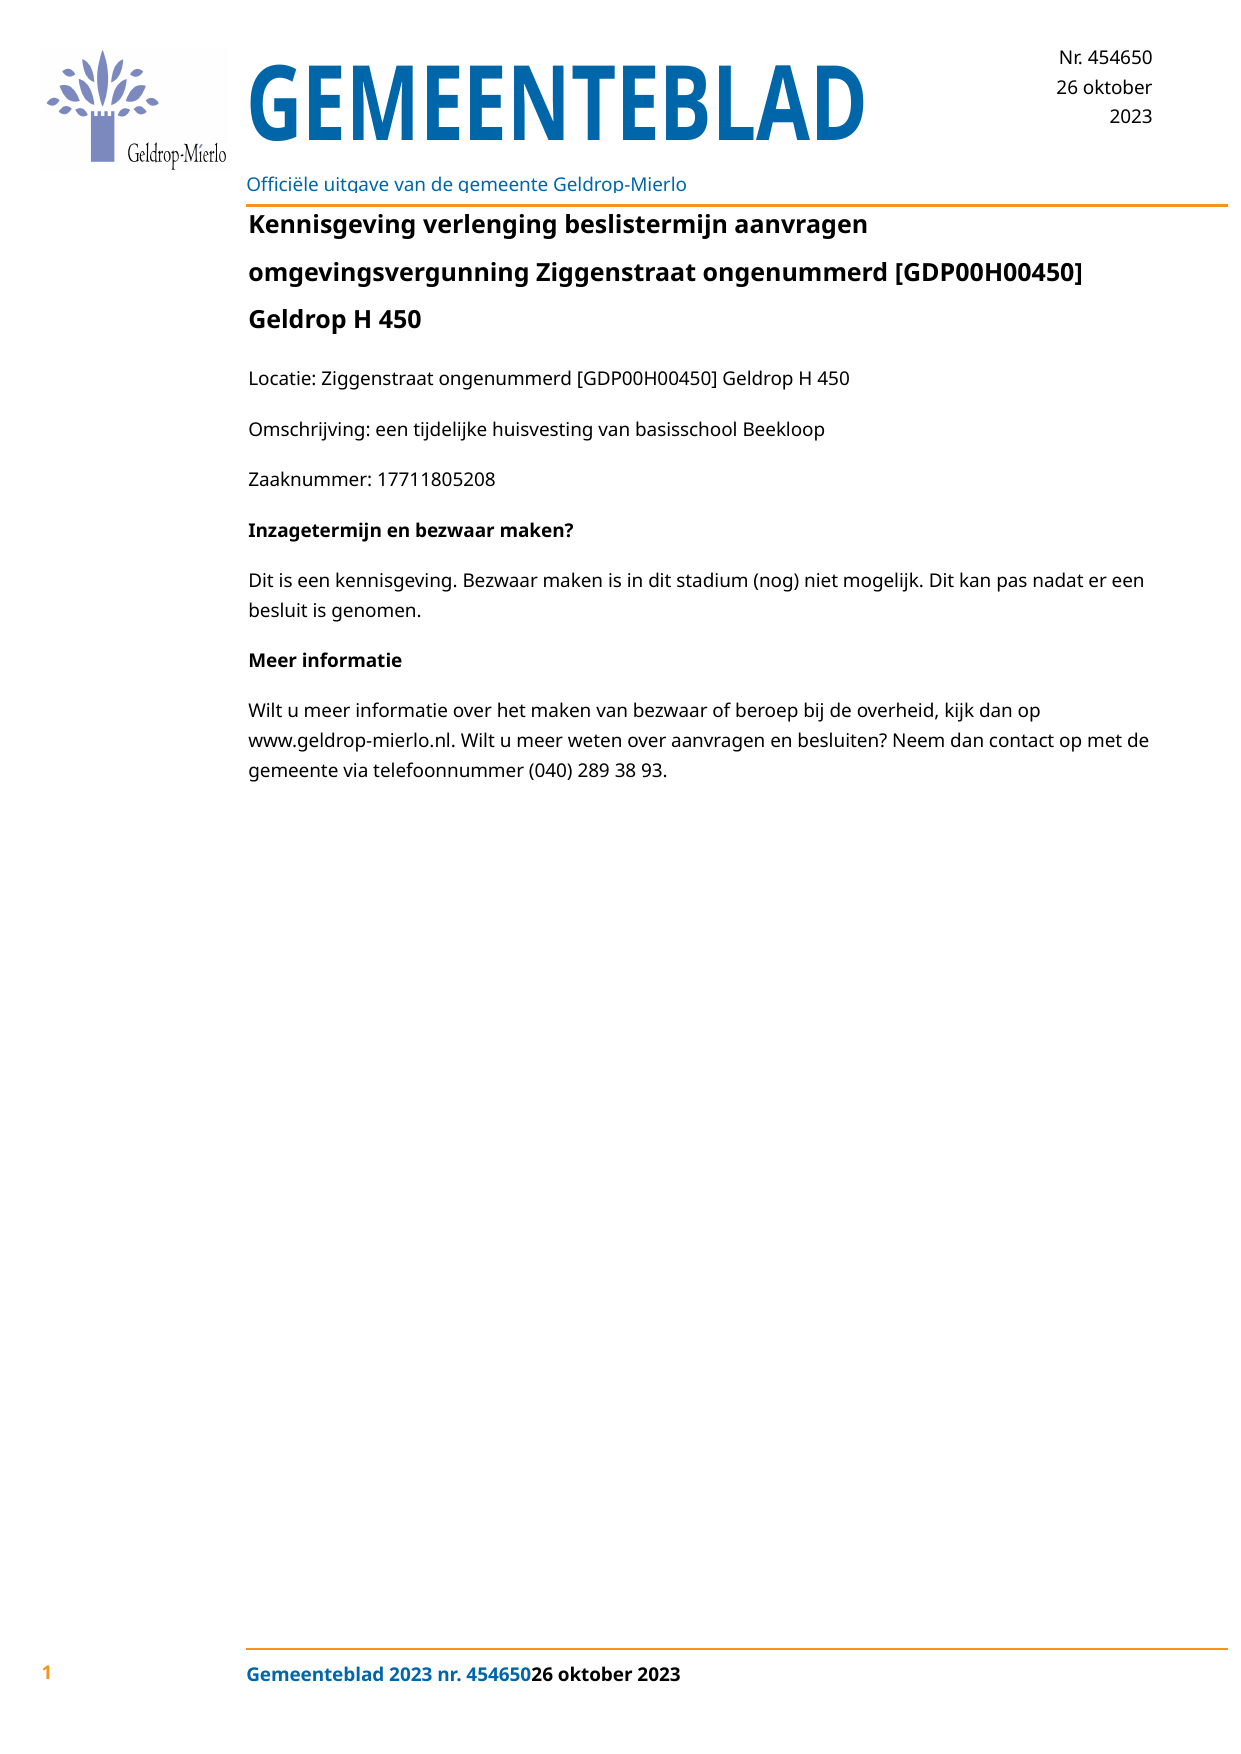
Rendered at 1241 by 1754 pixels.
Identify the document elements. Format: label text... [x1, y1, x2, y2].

text Omschrijving: een tijdelijke huisvesting van basisschool Beekloop [248, 416, 1152, 442]
text Locatie: Ziggenstraat ongenummerd [GDP00H00450] Geldrop H 450 [248, 366, 1152, 391]
text Zaaknummer: 17711805208 [248, 466, 1152, 492]
text Wilt u meer informatie over het maken van bezwaar of beroep bij de overheid, kijk dan op www.geldrop-mierlo.nl. Wilt u meer weten over aanvragen en besluiten? Neem dan contact op met de gemeente via telefoonnummer (040) 289 38 93. [248, 698, 1152, 782]
text Kennisgeving verlenging beslistermijn aanvragen omgevingsvergunning Ziggenstraat ongenummerd [GDP00H00450] Geldrop H 450 [248, 207, 1152, 336]
text Meer informatie [248, 647, 1152, 673]
text Dit is een kennisgeving. Bezwaar maken is in dit stadium (nog) niet mogelijk. Dit kan pas nadat er een besluit is genomen. [248, 567, 1152, 622]
picture [41, 47, 231, 172]
text Inzagetermijn en bezwaar maken? [248, 517, 1152, 542]
